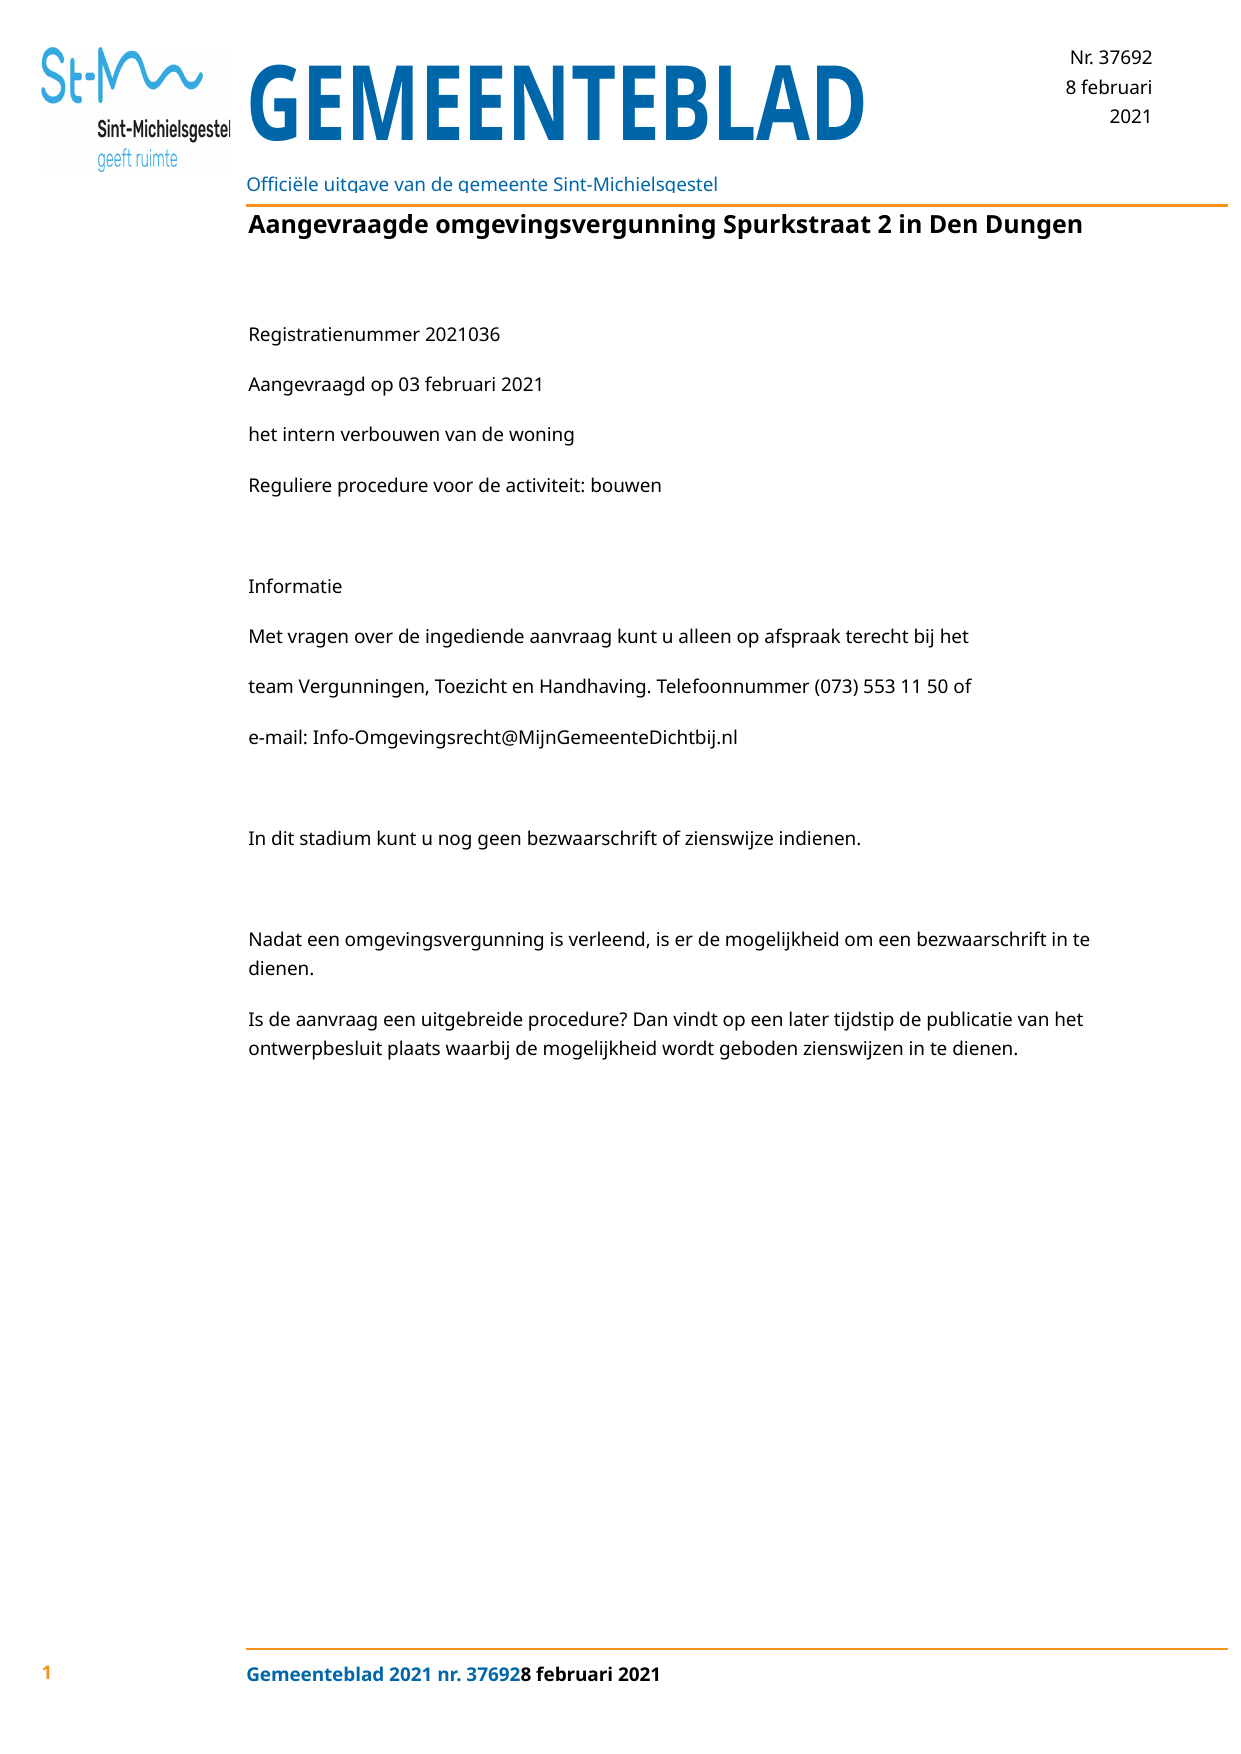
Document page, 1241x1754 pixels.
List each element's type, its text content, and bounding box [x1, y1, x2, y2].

text Aangevraagde omgevingsvergunning Spurkstraat 2 in Den Dungen [248, 207, 1152, 241]
text Reguliere procedure voor de activiteit: bouwen [248, 472, 1152, 498]
text Nadat een omgevingsvergunning is verleend, is er de mogelijkheid om een bezwaarschrift in te dienen. [248, 926, 1152, 981]
text Is de aanvraag een uitgebreide procedure? Dan vindt op een later tijdstip de publicatie van het ontwerpbesluit plaats waarbij de mogelijkheid wordt geboden zienswijzen in te dienen. [248, 1006, 1152, 1061]
text Aangevraagd op 03 februari 2021 [248, 371, 1152, 397]
text het intern verbouwen van de woning [248, 422, 1152, 447]
text Registratienummer 2021036 [248, 321, 1152, 346]
picture [41, 47, 231, 172]
text Informatie [248, 573, 1152, 598]
text team Vergunningen, Toezicht en Handhaving. Telefoonnummer (073) 553 11 50 of [248, 674, 1152, 699]
text e-mail: Info-Omgevingsrecht@MijnGemeenteDichtbij.nl [248, 724, 1152, 750]
text Met vragen over de ingediende aanvraag kunt u alleen op afspraak terecht bij het [248, 623, 1152, 649]
text In dit stadium kunt u nog geen bezwaarschrift of zienswijze indienen. [248, 825, 1152, 851]
